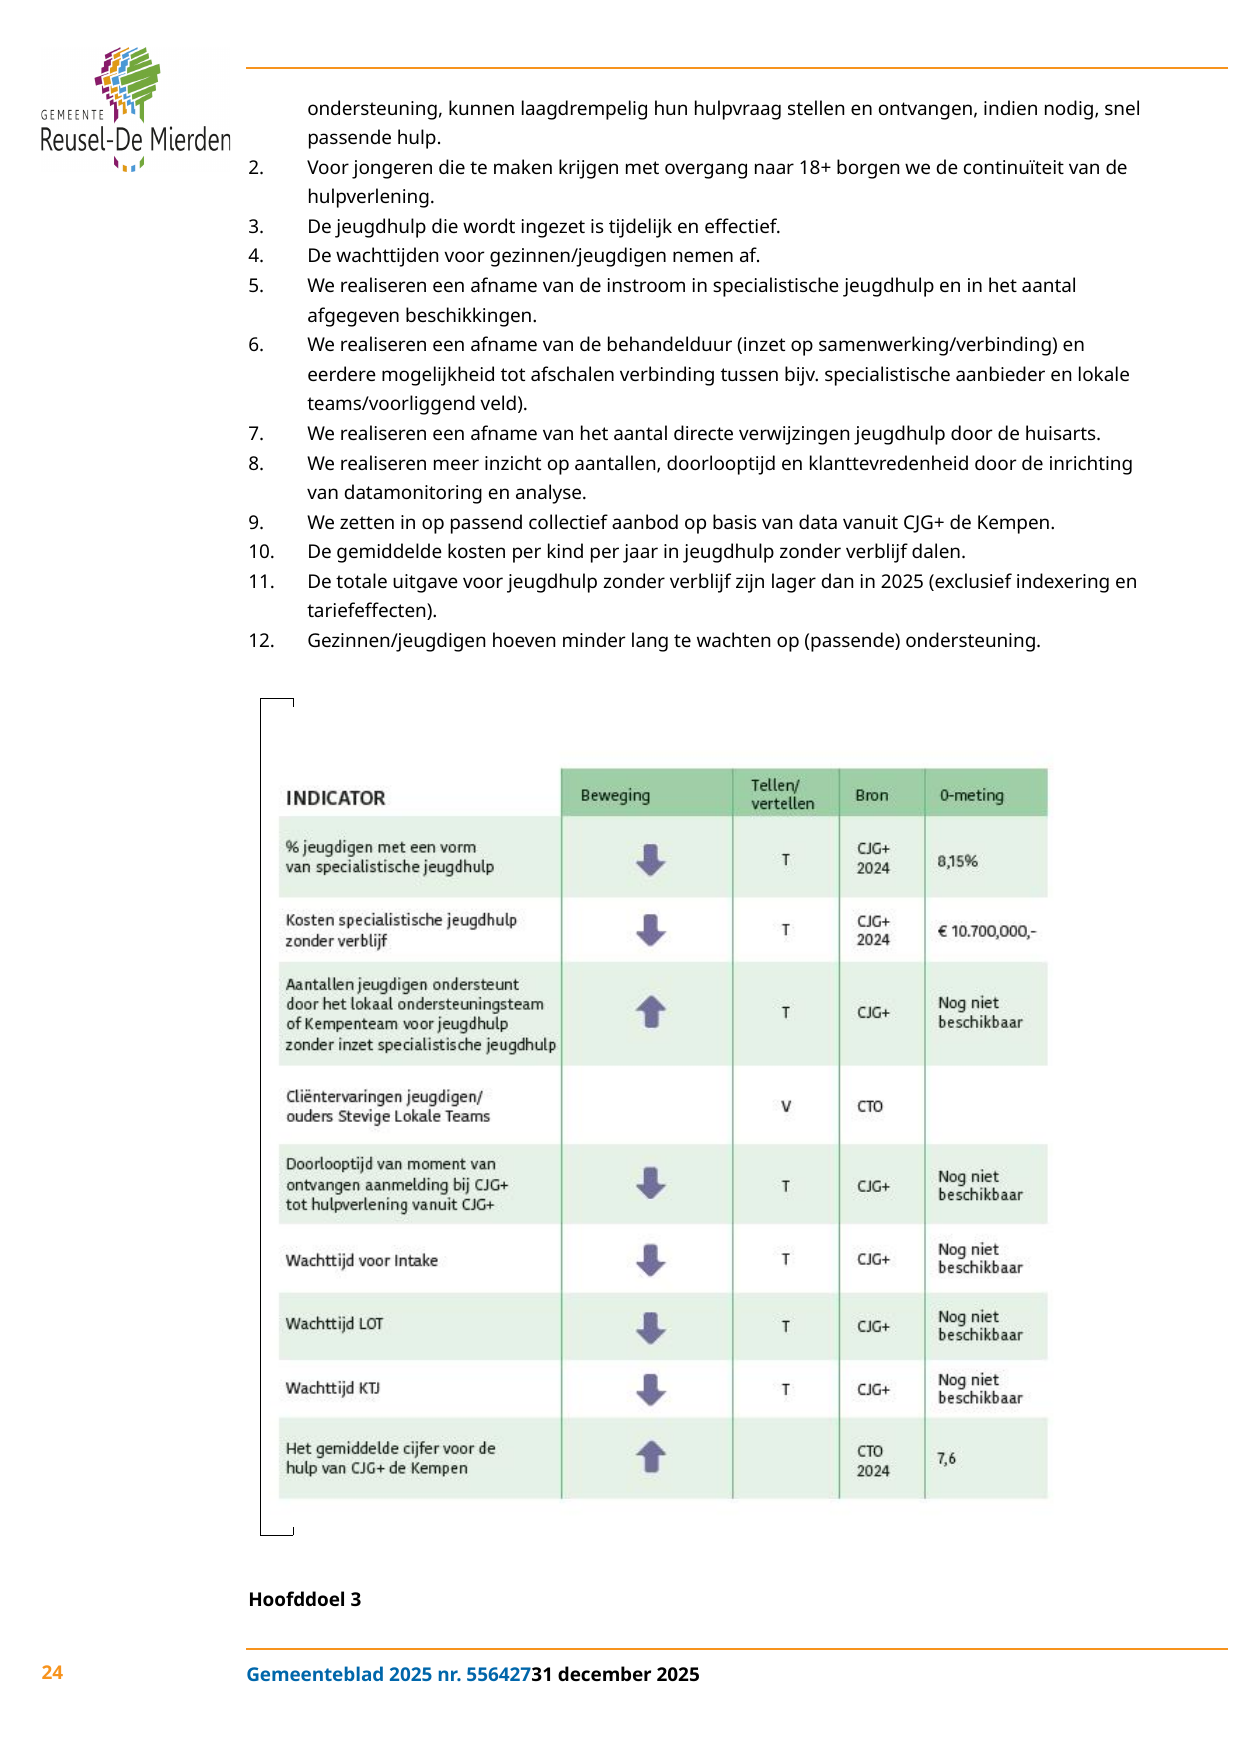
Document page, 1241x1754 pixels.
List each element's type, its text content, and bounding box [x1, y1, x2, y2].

list De totale uitgave voor jeugdhulp zonder verblijf zijn lager dan in 2025 (exclusief indexering en tariefeffecten). [248, 568, 1152, 623]
list De gemiddelde kosten per kind per jaar in jeugdhulp zonder verblijf dalen. [248, 538, 1152, 564]
picture [41, 47, 231, 172]
picture [268, 707, 1076, 1527]
list We realiseren een afname van de behandelduur (inzet op samenwerking/verbinding) en eerdere mogelijkheid tot afschalen verbinding tussen bijv. specialistische aanbieder en lokale teams/voorliggend veld). [248, 331, 1152, 416]
list Gezinnen/jeugdigen hoeven minder lang te wachten op (passende) ondersteuning. [248, 627, 1152, 653]
list Voor jongeren die te maken krijgen met overgang naar 18+ borgen we de continuïteit van de hulpverlening. [248, 154, 1152, 209]
list ondersteuning, kunnen laagdrempelig hun hulpvraag stellen en ontvangen, indien nodig, snel passende hulp. [248, 95, 1152, 150]
list We realiseren een afname van het aantal directe verwijzingen jeugdhulp door de huisarts. [248, 420, 1152, 446]
list De wachttijden voor gezinnen/jeugdigen nemen af. [248, 243, 1152, 268]
list De jeugdhulp die wordt ingezet is tijdelijk en effectief. [248, 213, 1152, 239]
list We realiseren een afname van de instroom in specialistische jeugdhulp en in het aantal afgegeven beschikkingen. [248, 272, 1152, 328]
list We zetten in op passend collectief aanbod op basis van data vanuit CJG+ de Kempen. [248, 509, 1152, 535]
list We realiseren meer inzicht op aantallen, doorlooptijd en klanttevredenheid door de inrichting van datamonitoring en analyse. [248, 450, 1152, 505]
text Hoofddoel 3 [248, 1586, 1152, 1612]
